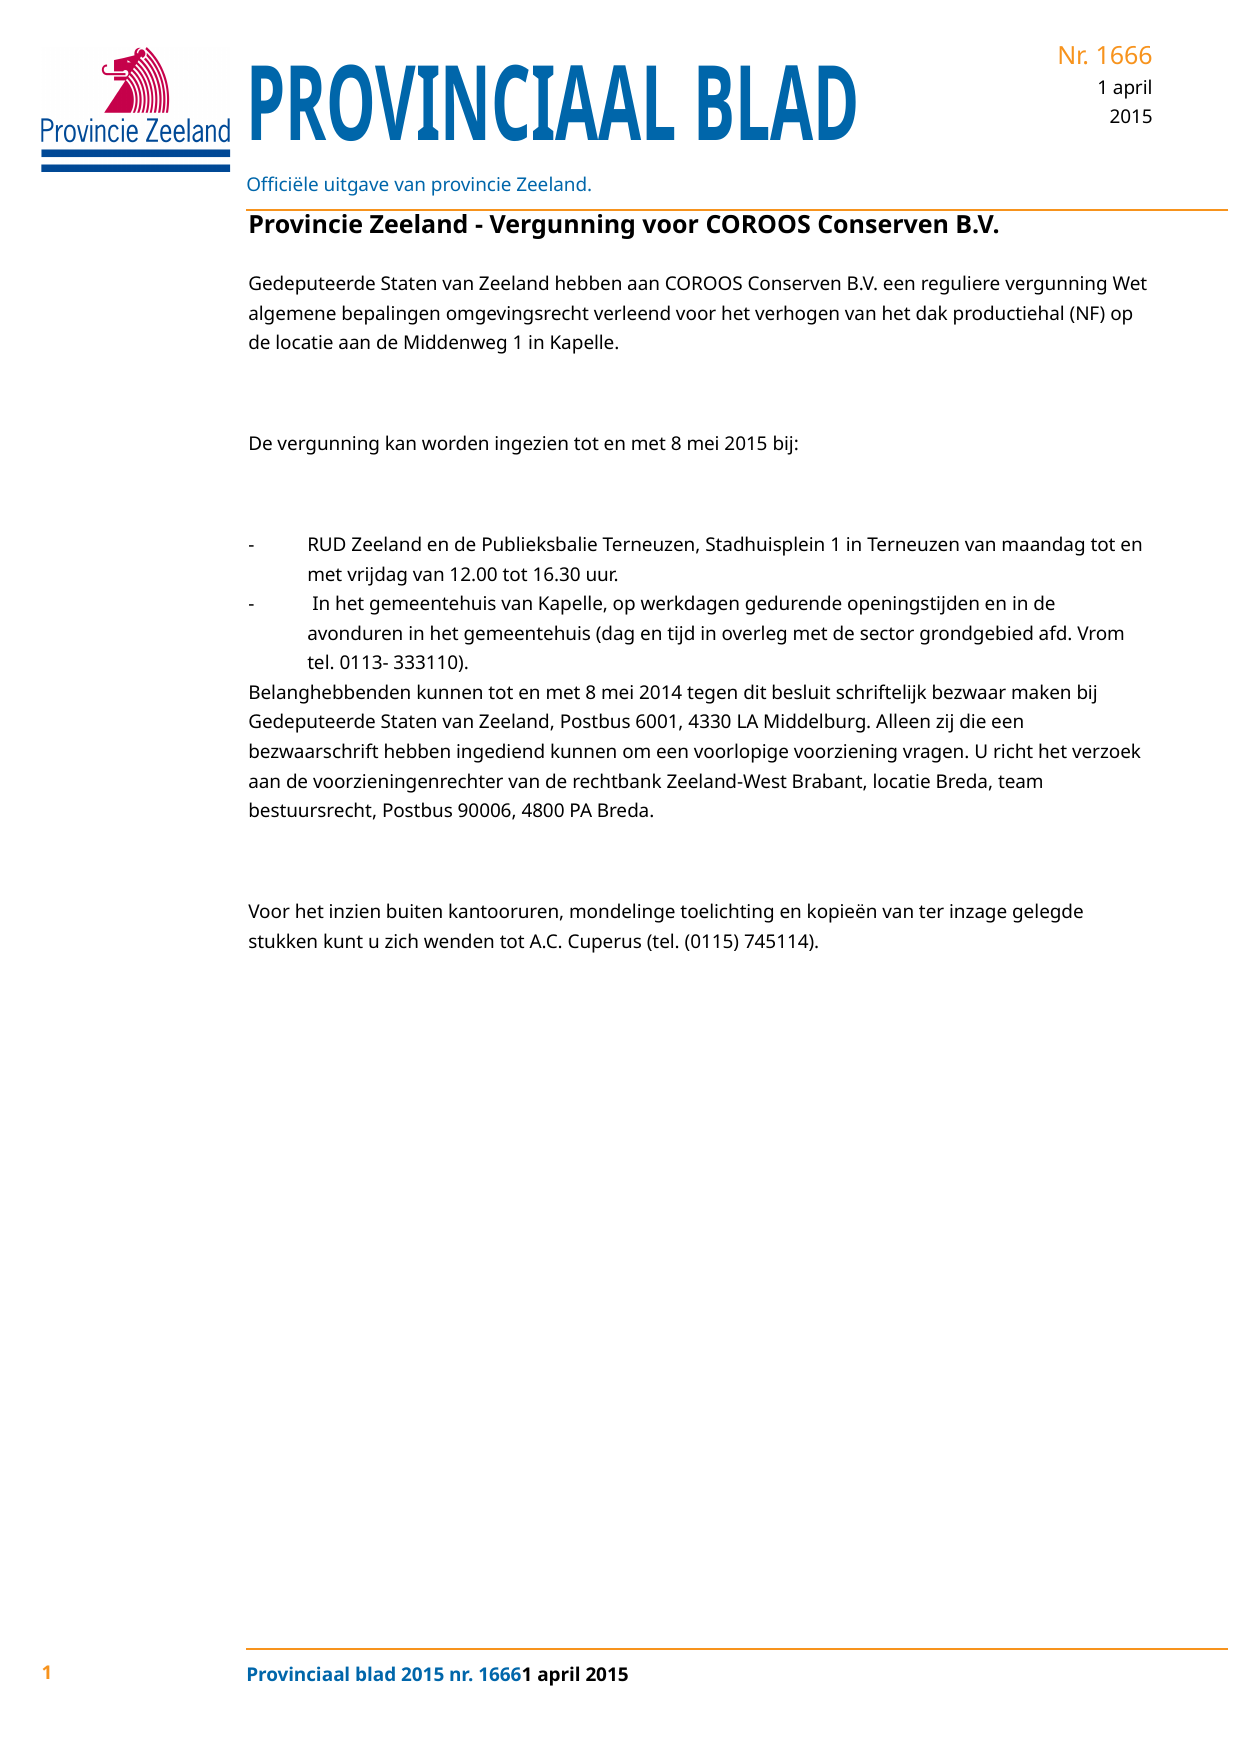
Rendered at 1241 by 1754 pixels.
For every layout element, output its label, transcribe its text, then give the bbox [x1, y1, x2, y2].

text Gedeputeerde Staten van Zeeland hebben aan COROOS Conserven B.V. een reguliere vergunning Wet algemene bepalingen omgevingsrecht verleend voor het verhogen van het dak productiehal (NF) op de locatie aan de Middenweg 1 in Kapelle. [248, 270, 1152, 355]
picture [41, 47, 231, 172]
text Voor het inzien buiten kantooruren, mondelinge toelichting en kopieën van ter inzage gelegde stukken kunt u zich wenden tot A.C. Cuperus (tel. (0115) 745114). [248, 898, 1152, 953]
text Provincie Zeeland - Vergunning voor COROOS Conserven B.V. [248, 211, 1152, 241]
list In het gemeentehuis van Kapelle, op werkdagen gedurende openingstijden en in de avonduren in het gemeentehuis (dag en tijd in overleg met de sector grondgebied afd. Vrom tel. 0113- 333110). [248, 590, 1152, 675]
text De vergunning kan worden ingezien tot en met 8 mei 2015 bij: [248, 430, 1152, 456]
text Belanghebbenden kunnen tot en met 8 mei 2014 tegen dit besluit schriftelijk bezwaar maken bij Gedeputeerde Staten van Zeeland, Postbus 6001, 4330 LA Middelburg. Alleen zij die een bezwaarschrift hebben ingediend kunnen om een voorlopige voorziening vragen. U richt het verzoek aan de voorzieningenrechter van de rechtbank Zeeland-West Brabant, locatie Breda, team bestuursrecht, Postbus 90006, 4800 PA Breda. [248, 679, 1152, 823]
list RUD Zeeland en de Publieksbalie Terneuzen, Stadhuisplein 1 in Terneuzen van maandag tot en met vrijdag van 12.00 tot 16.30 uur. [248, 531, 1152, 586]
